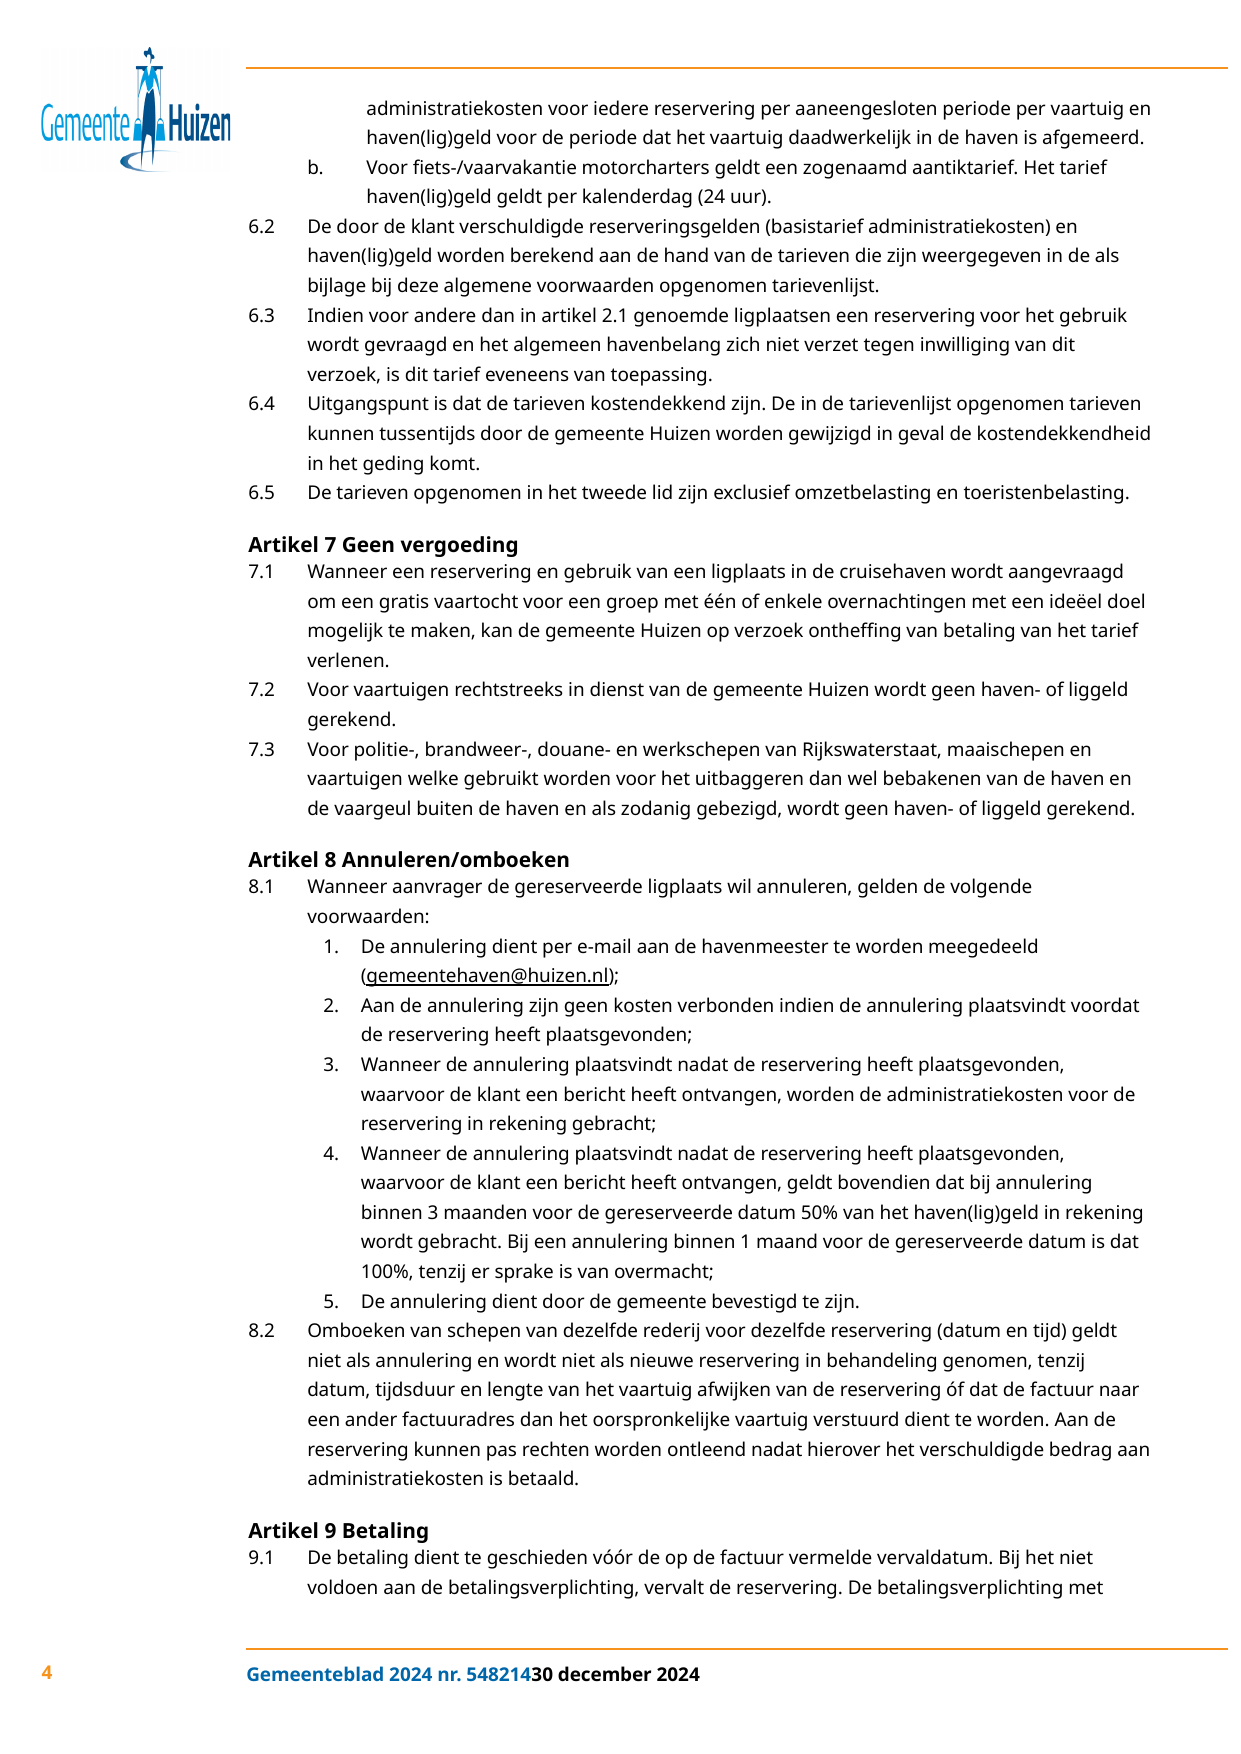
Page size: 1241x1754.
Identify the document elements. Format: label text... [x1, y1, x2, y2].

list De annulering dient door de gemeente bevestigd te zijn. [323, 1288, 1152, 1314]
text Artikel 9 Betaling [248, 1516, 1152, 1544]
text Artikel 8 Annuleren/omboeken [248, 845, 1152, 874]
list Voor politie-, brandweer-, douane- en werkschepen van Rijkswaterstaat, maaischepen en vaartuigen welke gebruikt worden voor het uitbaggeren dan wel bebakenen van de haven en de vaargeul buiten de haven en als zodanig gebezigd, wordt geen haven- of liggeld gerekend. [248, 736, 1152, 821]
list Wanneer een reservering en gebruik van een ligplaats in de cruisehaven wordt aangevraagd om een gratis vaartocht voor een groep met één of enkele overnachtingen met een ideëel doel mogelijk te maken, kan de gemeente Huizen op verzoek ontheffing van betaling van het tarief verlenen. [248, 558, 1152, 673]
list Wanneer de annulering plaatsvindt nadat de reservering heeft plaatsgevonden, waarvoor de klant een bericht heeft ontvangen, worden de administratiekosten voor de reservering in rekening gebracht; [323, 1051, 1152, 1136]
picture [41, 47, 231, 172]
list administratiekosten voor iedere reservering per aaneengesloten periode per vaartuig en haven(lig)geld voor de periode dat het vaartuig daadwerkelijk in de haven is afgemeerd. [307, 95, 1152, 150]
list De tarieven opgenomen in het tweede lid zijn exclusief omzetbelasting en toeristenbelasting. [248, 479, 1152, 505]
list Indien voor andere dan in artikel 2.1 genoemde ligplaatsen een reservering voor het gebruik wordt gevraagd en het algemeen havenbelang zich niet verzet tegen inwilliging van dit verzoek, is dit tarief eveneens van toepassing. [248, 302, 1152, 387]
list Omboeken van schepen van dezelfde rederij voor dezelfde reservering (datum en tijd) geldt niet als annulering en wordt niet als nieuwe reservering in behandeling genomen, tenzij datum, tijdsduur en lengte van het vaartuig afwijken van de reservering óf dat de factuur naar een ander factuuradres dan het oorspronkelijke vaartuig verstuurd dient te worden. Aan de reservering kunnen pas rechten worden ontleend nadat hierover het verschuldigde bedrag aan administratiekosten is betaald. [248, 1317, 1152, 1491]
list Aan de annulering zijn geen kosten verbonden indien de annulering plaatsvindt voordat de reservering heeft plaatsgevonden; [323, 992, 1152, 1047]
list Voor vaartuigen rechtstreeks in dienst van de gemeente Huizen wordt geen haven- of liggeld gerekend. [248, 677, 1152, 732]
list Wanneer de annulering plaatsvindt nadat de reservering heeft plaatsgevonden, waarvoor de klant een bericht heeft ontvangen, geldt bovendien dat bij annulering binnen 3 maanden voor de gereserveerde datum 50% van het haven(lig)geld in rekening wordt gebracht. Bij een annulering binnen 1 maand voor de gereserveerde datum is dat 100%, tenzij er sprake is van overmacht; [323, 1140, 1152, 1284]
text Artikel 7 Geen vergoeding [248, 530, 1152, 558]
list Uitgangspunt is dat de tarieven kostendekkend zijn. De in de tarievenlijst opgenomen tarieven kunnen tussentijds door de gemeente Huizen worden gewijzigd in geval de kostendekkendheid in het geding komt. [248, 391, 1152, 476]
list Wanneer aanvrager de gereserveerde ligplaats wil annuleren, gelden de volgende voorwaarden: [248, 874, 1152, 929]
list De betaling dient te geschieden vóór de op de factuur vermelde vervaldatum. Bij het niet voldoen aan de betalingsverplichting, vervalt de reservering. De betalingsverplichting met [248, 1544, 1152, 1599]
list De annulering dient per e-mail aan de havenmeester te worden meegedeeld (gemeentehaven@huizen.nl); [323, 933, 1152, 988]
list Voor fiets-/vaarvakantie motorcharters geldt een zogenaamd aantiktarief. Het tarief haven(lig)geld geldt per kalenderdag (24 uur). [307, 154, 1152, 209]
list De door de klant verschuldigde reserveringsgelden (basistarief administratiekosten) en haven(lig)geld worden berekend aan de hand van de tarieven die zijn weergegeven in de als bijlage bij deze algemene voorwaarden opgenomen tarievenlijst. [248, 213, 1152, 298]
